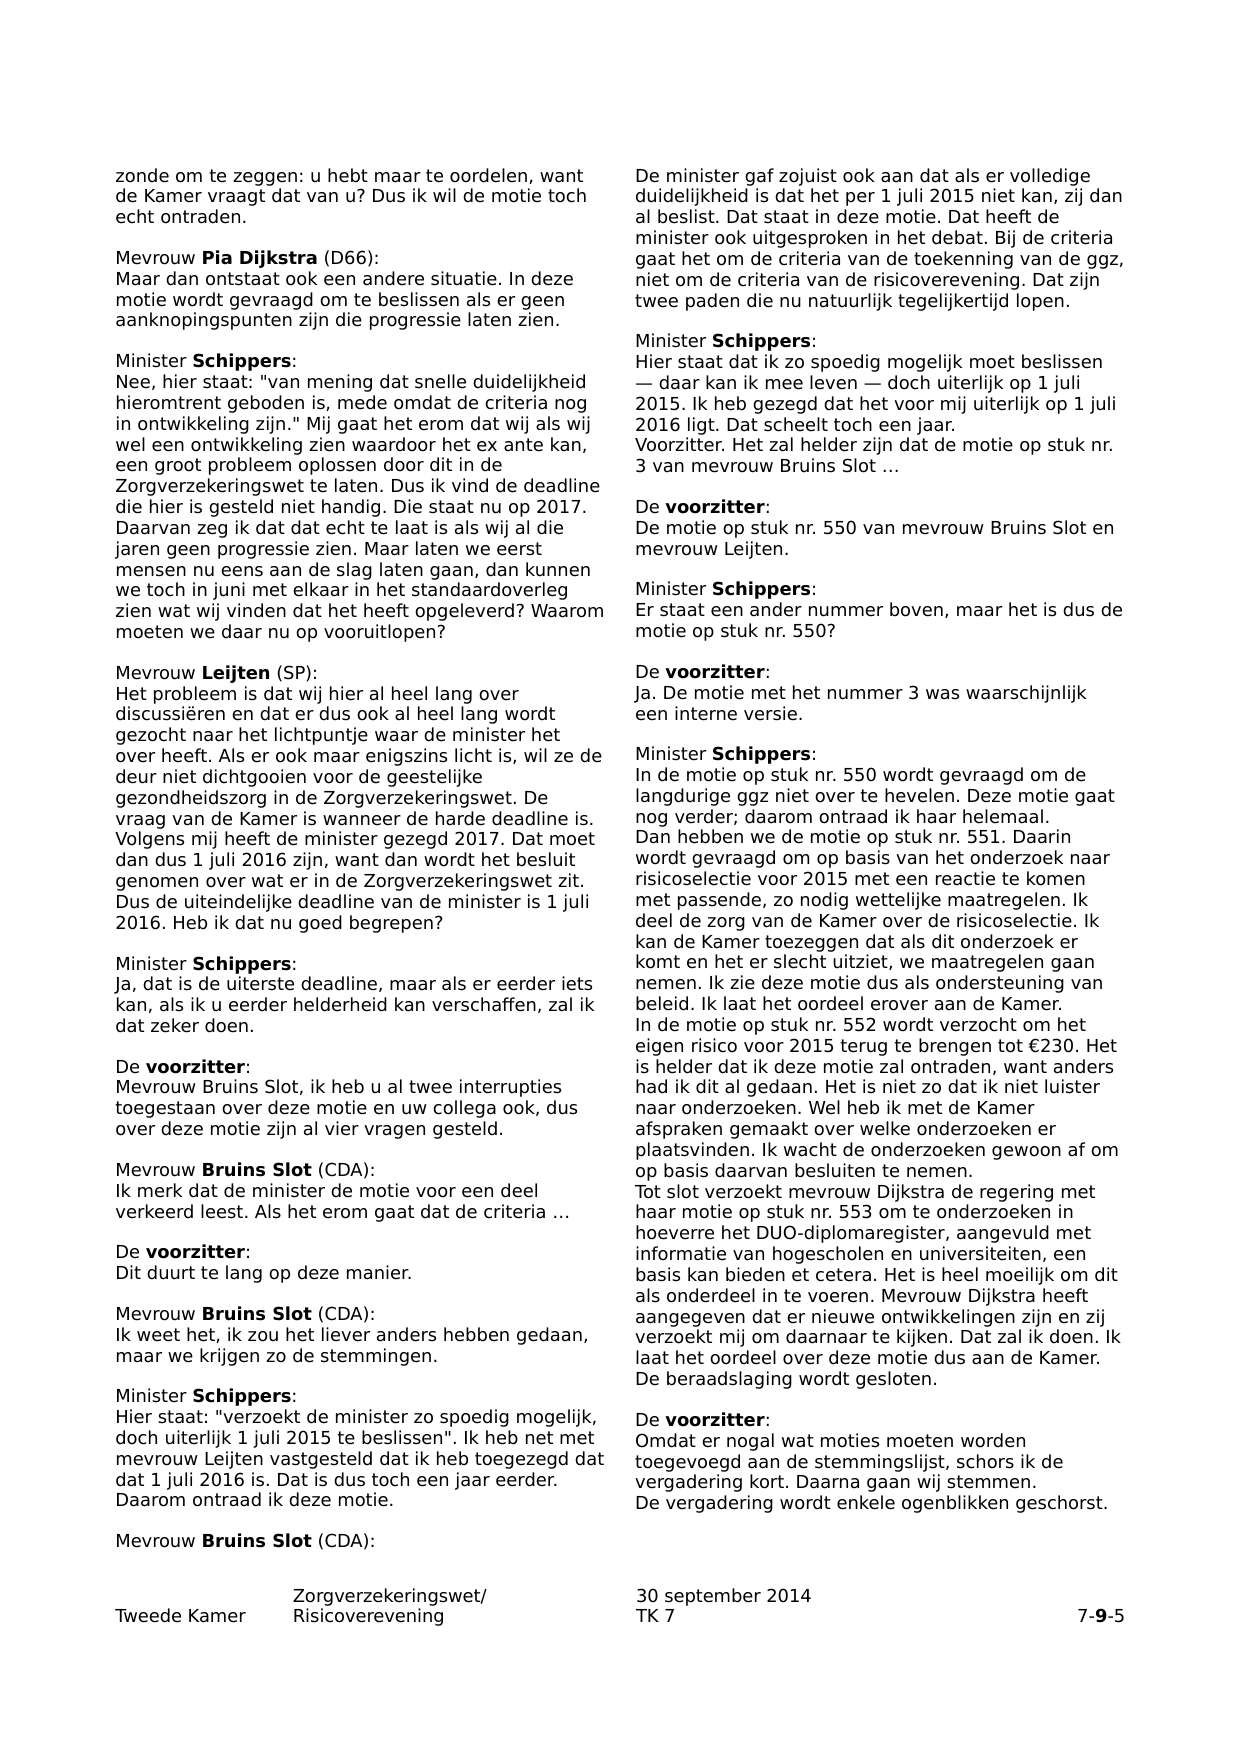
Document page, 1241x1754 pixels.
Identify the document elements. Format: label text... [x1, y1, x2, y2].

text Hier staat: "verzoekt de minister zo spoedig mogelijk, doch uiterlijk 1 juli 2015 te beslissen". Ik heb net met mevrouw Leijten vastgesteld dat ik heb toegezegd dat dat 1 juli 2016 is. Dat is dus toch een jaar eerder. Daarom ontraad ik deze motie. [115, 1407, 605, 1511]
text Dit duurt te lang op deze manier. [115, 1263, 605, 1284]
text Het probleem is dat wij hier al heel lang over discussiëren en dat er dus ook al heel lang wordt gezocht naar het lichtpuntje waar de minister het over heeft. Als er ook maar enigszins licht is, wil ze de deur niet dichtgooien voor de geestelijke gezondheidszorg in de Zorgverzekeringswet. De vraag van de Kamer is wanneer de harde deadline is. Volgens mij heeft de minister gezegd 2017. Dat moet dan dus 1 juli 2016 zijn, want dan wordt het besluit genomen over wat er in de Zorgverzekeringswet zit. Dus de uiteindelijke deadline van de minister is 1 juli 2016. Heb ik dat nu goed begrepen? [115, 683, 605, 933]
text Ja. De motie met het nummer 3 was waarschijnlijk een interne versie. [635, 682, 1125, 724]
text Minister Schippers: [635, 331, 1125, 352]
text Tot slot verzoekt mevrouw Dijkstra de regering met haar motie op stuk nr. 553 om te onderzoeken in hoeverre het DUO-diplomaregister, aangevuld met informatie van hogescholen en universiteiten, een basis kan bieden et cetera. Het is heel moeilijk om dit als onderdeel in te voeren. Mevrouw Dijkstra heeft aangegeven dat er nieuwe ontwikkelingen zijn en zij verzoekt mij om daarnaar te kijken. Dat zal ik doen. Ik laat het oordeel over deze motie dus aan de Kamer. [635, 1181, 1125, 1369]
text Minister Schippers: [115, 953, 605, 974]
text De beraadslaging wordt gesloten. [635, 1369, 1125, 1390]
text De vergadering wordt enkele ogenblikken geschorst. [635, 1493, 1125, 1514]
text Minister Schippers: [115, 1386, 605, 1407]
text Minister Schippers: [635, 744, 1125, 765]
text Mevrouw Pia Dijkstra (D66): [115, 248, 605, 268]
text Voorzitter. Het zal helder zijn dat de motie op stuk nr. 3 van mevrouw Bruins Slot … [635, 435, 1125, 477]
text Minister Schippers: [635, 579, 1125, 600]
text De voorzitter: [635, 497, 1125, 518]
text In de motie op stuk nr. 552 wordt verzocht om het eigen risico voor 2015 terug te brengen tot €230. Het is helder dat ik deze motie zal ontraden, want anders had ik dit al gedaan. Het is niet zo dat ik niet luister naar onderzoeken. Wel heb ik met de Kamer afspraken gemaakt over welke onderzoeken er plaatsvinden. Ik wacht de onderzoeken gewoon af om op basis daarvan besluiten te nemen. [635, 1015, 1125, 1181]
text De voorzitter: [115, 1057, 605, 1077]
text Mevrouw Bruins Slot (CDA): [115, 1531, 605, 1552]
text Nee, hier staat: "van mening dat snelle duidelijkheid hieromtrent geboden is, mede omdat de criteria nog in ontwikkeling zijn." Mij gaat het erom dat wij als wij wel een ontwikkeling zien waardoor het ex ante kan, een groot probleem oplossen door dit in de Zorgverzekeringswet te laten. Dus ik vind de deadline die hier is gesteld niet handig. Die staat nu op 2017. Daarvan zeg ik dat dat echt te laat is als wij al die jaren geen progressie zien. Maar laten we eerst mensen nu eens aan de slag laten gaan, dan kunnen we toch in juni met elkaar in het standaardoverleg zien wat wij vinden dat het heeft opgeleverd? Waarom moeten we daar nu op vooruitlopen? [115, 372, 605, 643]
text De voorzitter: [635, 662, 1125, 682]
text Ik weet het, ik zou het liever anders hebben gedaan, maar we krijgen zo de stemmingen. [115, 1324, 605, 1366]
text Minister Schippers: [115, 351, 605, 372]
text De voorzitter: [115, 1242, 605, 1263]
text zonde om te zeggen: u hebt maar te oordelen, want de Kamer vraagt dat van u? Dus ik wil de motie toch echt ontraden. [115, 165, 605, 228]
text De motie op stuk nr. 550 van mevrouw Bruins Slot en mevrouw Leijten. [635, 518, 1125, 559]
text Omdat er nogal wat moties moeten worden toegevoegd aan de stemmingslijst, schors ik de vergadering kort. Daarna gaan wij stemmen. [635, 1431, 1125, 1493]
text Mevrouw Leijten (SP): [115, 663, 605, 683]
text Ja, dat is de uiterste deadline, maar als er eerder iets kan, als ik u eerder helderheid kan verschaffen, zal ik dat zeker doen. [115, 974, 605, 1037]
text Ik merk dat de minister de motie voor een deel verkeerd leest. Als het erom gaat dat de criteria … [115, 1181, 605, 1222]
text Maar dan ontstaat ook een andere situatie. In deze motie wordt gevraagd om te beslissen als er geen aanknopingspunten zijn die progressie laten zien. [115, 268, 605, 331]
text Mevrouw Bruins Slot (CDA): [115, 1304, 605, 1324]
text De minister gaf zojuist ook aan dat als er volledige duidelijkheid is dat het per 1 juli 2015 niet kan, zij dan al beslist. Dat staat in deze motie. Dat heeft de minister ook uitgesproken in het debat. Bij de criteria gaat het om de criteria van de toekenning van de ggz, niet om de criteria van de risicoverevening. Dat zijn twee paden die nu natuurlijk tegelijkertijd lopen. [635, 165, 1125, 311]
text In de motie op stuk nr. 550 wordt gevraagd om de langdurige ggz niet over te hevelen. Deze motie gaat nog verder; daarom ontraad ik haar helemaal. [635, 765, 1125, 827]
text Er staat een ander nummer boven, maar het is dus de motie op stuk nr. 550? [635, 600, 1125, 642]
text Dan hebben we de motie op stuk nr. 551. Daarin wordt gevraagd om op basis van het onderzoek naar risicoselectie voor 2015 met een reactie te komen met passende, zo nodig wettelijke maatregelen. Ik deel de zorg van de Kamer over de risicoselectie. Ik kan de Kamer toezeggen dat als dit onderzoek er komt en het er slecht uitziet, we maatregelen gaan nemen. Ik zie deze motie dus als ondersteuning van beleid. Ik laat het oordeel erover aan de Kamer. [635, 827, 1125, 1015]
text De voorzitter: [635, 1410, 1125, 1431]
text Hier staat dat ik zo spoedig mogelijk moet beslissen — daar kan ik mee leven — doch uiterlijk op 1 juli 2015. Ik heb gezegd dat het voor mij uiterlijk op 1 juli 2016 ligt. Dat scheelt toch een jaar. [635, 352, 1125, 435]
text Mevrouw Bruins Slot (CDA): [115, 1160, 605, 1181]
text Mevrouw Bruins Slot, ik heb u al twee interrupties toegestaan over deze motie en uw collega ook, dus over deze motie zijn al vier vragen gesteld. [115, 1077, 605, 1140]
